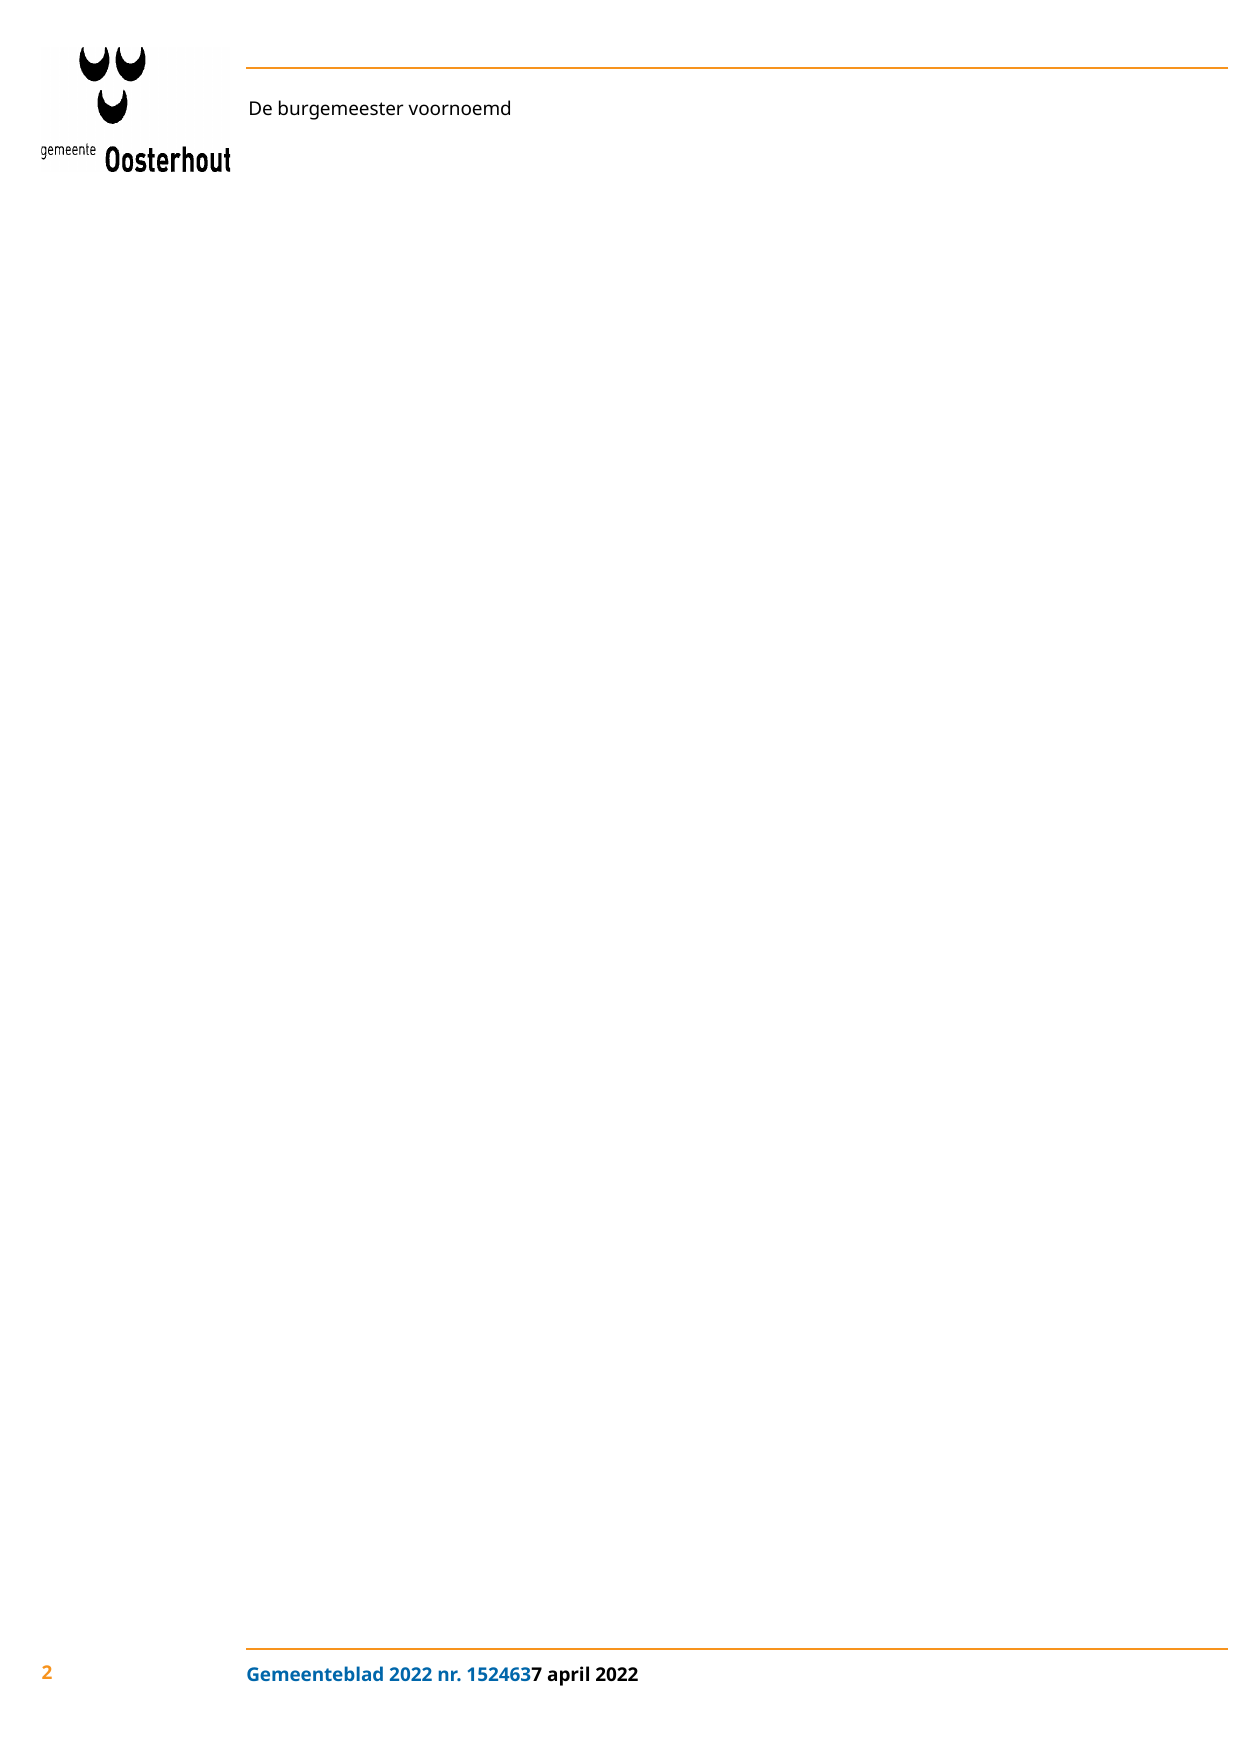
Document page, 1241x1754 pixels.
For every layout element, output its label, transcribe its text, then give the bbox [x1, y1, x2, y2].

picture [41, 47, 231, 172]
text De burgemeester voornoemd [248, 95, 1152, 121]
